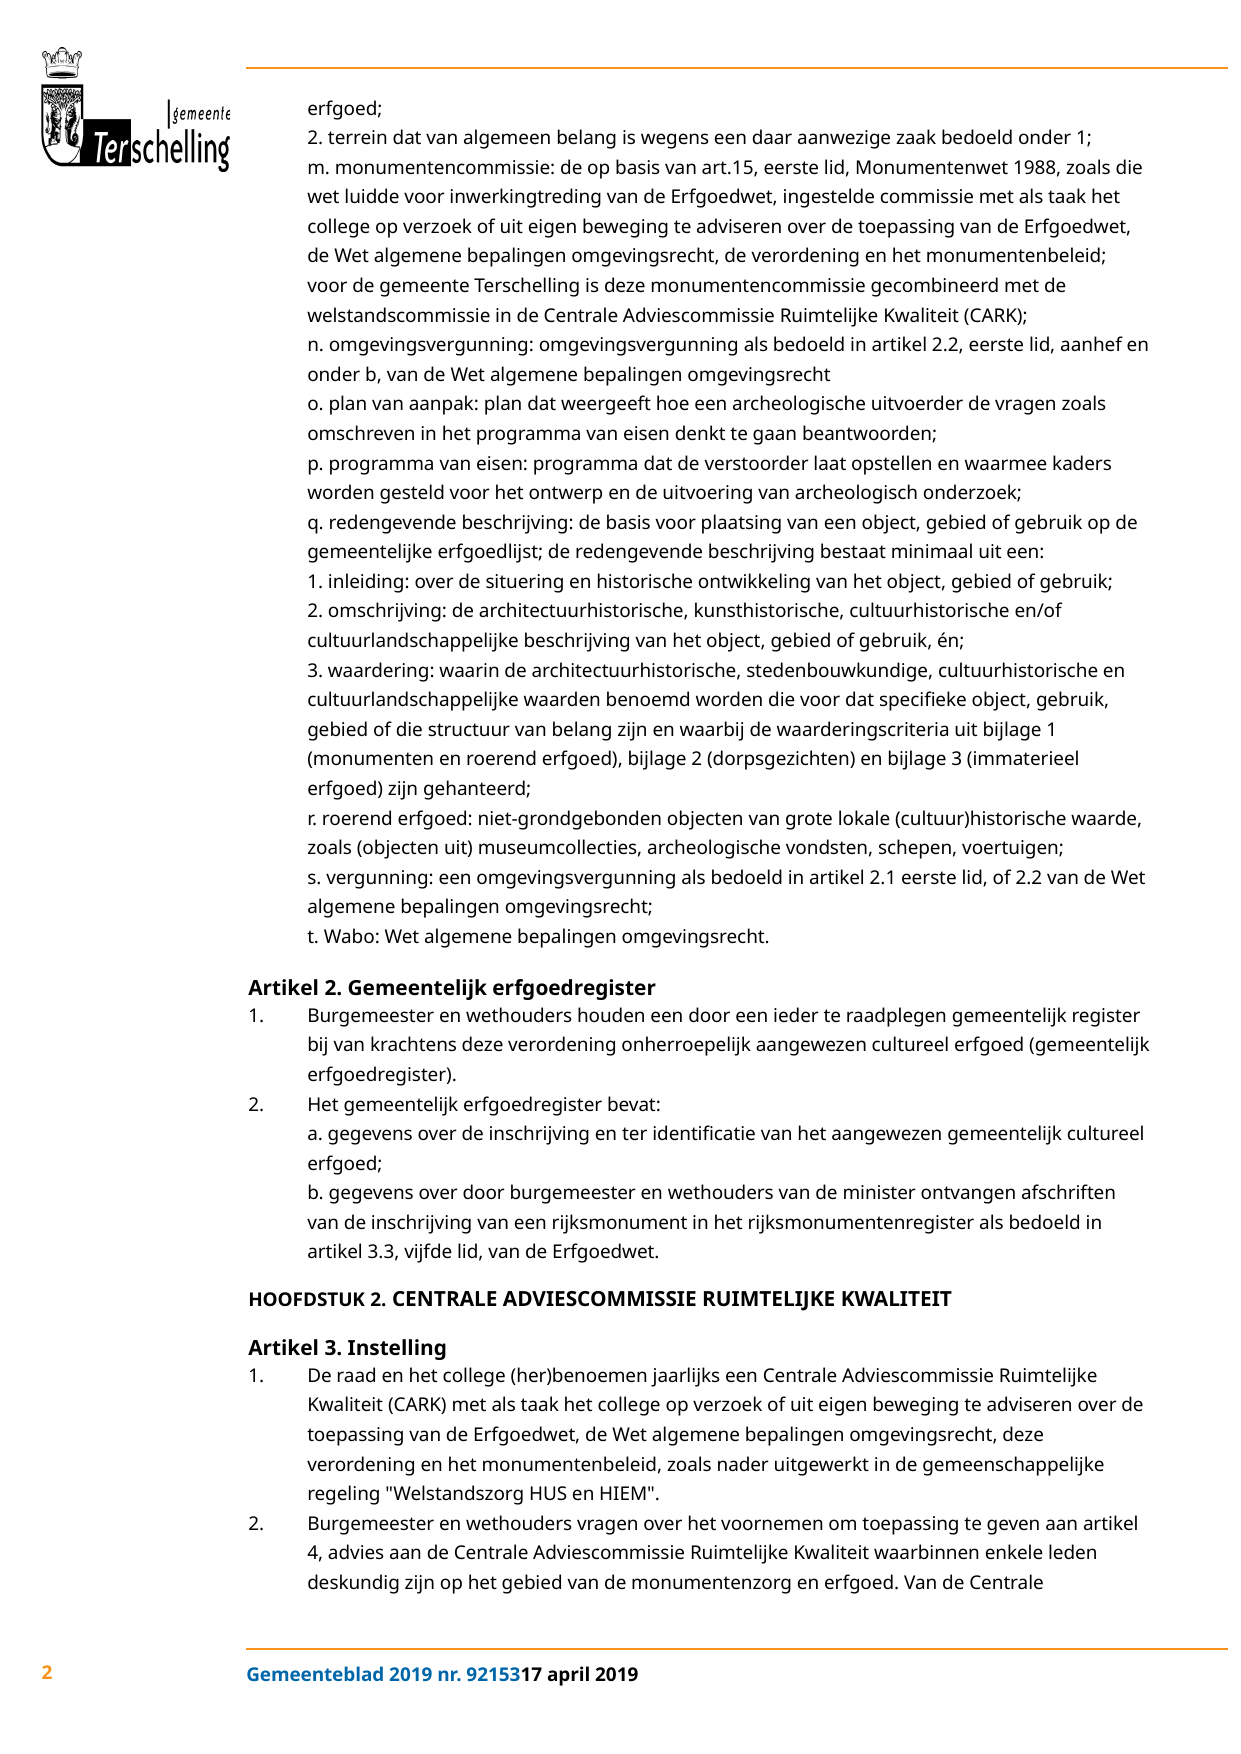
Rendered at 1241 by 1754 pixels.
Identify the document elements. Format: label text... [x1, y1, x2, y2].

text Artikel 2. Gemeentelijk erfgoedregister [248, 973, 1152, 1002]
text HOOFDSTUK 2. CENTRALE ADVIESCOMMISSIE RUIMTELIJKE KWALITEIT [248, 1284, 1152, 1313]
text Artikel 3. Instelling [248, 1333, 1152, 1362]
list b. gegevens over door burgemeester en wethouders van de minister ontvangen afschriften van de inschrijving van een rijksmonument in het rijksmonumentenregister als bedoeld in artikel 3.3, vijfde lid, van de Erfgoedwet. [248, 1179, 1152, 1264]
list o. plan van aanpak: plan dat weergeeft hoe een archeologische uitvoerder de vragen zoals omschreven in het programma van eisen denkt te gaan beantwoorden; [248, 391, 1152, 446]
list 1. inleiding: over de situering en historische ontwikkeling van het object, gebied of gebruik; [248, 568, 1152, 594]
list r. roerend erfgoed: niet-grondgebonden objecten van grote lokale (cultuur)historische waarde, zoals (objecten uit) museumcollecties, archeologische vondsten, schepen, voertuigen; [248, 805, 1152, 860]
list erfgoed; [248, 95, 1152, 121]
picture [41, 47, 231, 172]
list 2. omschrijving: de architectuurhistorische, kunsthistorische, cultuurhistorische en/of cultuurlandschappelijke beschrijving van het object, gebied of gebruik, én; [248, 598, 1152, 653]
list s. vergunning: een omgevingsvergunning als bedoeld in artikel 2.1 eerste lid, of 2.2 van de Wet algemene bepalingen omgevingsrecht; [248, 864, 1152, 919]
list De raad en het college (her)benoemen jaarlijks een Centrale Adviescommissie Ruimtelijke Kwaliteit (CARK) met als taak het college op verzoek of uit eigen beweging te adviseren over de toepassing van de Erfgoedwet, de Wet algemene bepalingen omgevingsrecht, deze verordening en het monumentenbeleid, zoals nader uitgewerkt in de gemeenschappelijke regeling "Welstandszorg HUS en HIEM". [248, 1362, 1152, 1506]
list 2. terrein dat van algemeen belang is wegens een daar aanwezige zaak bedoeld onder 1; [248, 124, 1152, 150]
list 3. waardering: waarin de architectuurhistorische, stedenbouwkundige, cultuurhistorische en cultuurlandschappelijke waarden benoemd worden die voor dat specifieke object, gebruik, gebied of die structuur van belang zijn en waarbij de waarderingscriteria uit bijlage 1 (monumenten en roerend erfgoed), bijlage 2 (dorpsgezichten) en bijlage 3 (immaterieel erfgoed) zijn gehanteerd; [248, 657, 1152, 801]
list p. programma van eisen: programma dat de verstoorder laat opstellen en waarmee kaders worden gesteld voor het ontwerp en de uitvoering van archeologisch onderzoek; [248, 450, 1152, 505]
list q. redengevende beschrijving: de basis voor plaatsing van een object, gebied of gebruik op de gemeentelijke erfgoedlijst; de redengevende beschrijving bestaat minimaal uit een: [248, 509, 1152, 564]
list Burgemeester en wethouders vragen over het voornemen om toepassing te geven aan artikel 4, advies aan de Centrale Adviescommissie Ruimtelijke Kwaliteit waarbinnen enkele leden deskundig zijn op het gebied van de monumentenzorg en erfgoed. Van de Centrale [248, 1510, 1152, 1595]
list a. gegevens over de inschrijving en ter identificatie van het aangewezen gemeentelijk cultureel erfgoed; [248, 1120, 1152, 1176]
list t. Wabo: Wet algemene bepalingen omgevingsrecht. [248, 923, 1152, 949]
list m. monumentencommissie: de op basis van art.15, eerste lid, Monumentenwet 1988, zoals die wet luidde voor inwerkingtreding van de Erfgoedwet, ingestelde commissie met als taak het college op verzoek of uit eigen beweging te adviseren over de toepassing van de Erfgoedwet, de Wet algemene bepalingen omgevingsrecht, de verordening en het monumentenbeleid; voor de gemeente Terschelling is deze monumentencommissie gecombineerd met de welstandscommissie in de Centrale Adviescommissie Ruimtelijke Kwaliteit (CARK); [248, 154, 1152, 328]
list n. omgevingsvergunning: omgevingsvergunning als bedoeld in artikel 2.2, eerste lid, aanhef en onder b, van de Wet algemene bepalingen omgevingsrecht [248, 331, 1152, 387]
list Het gemeentelijk erfgoedregister bevat: [248, 1091, 1152, 1116]
list Burgemeester en wethouders houden een door een ieder te raadplegen gemeentelijk register bij van krachtens deze verordening onherroepelijk aangewezen cultureel erfgoed (gemeentelijk erfgoedregister). [248, 1002, 1152, 1087]
